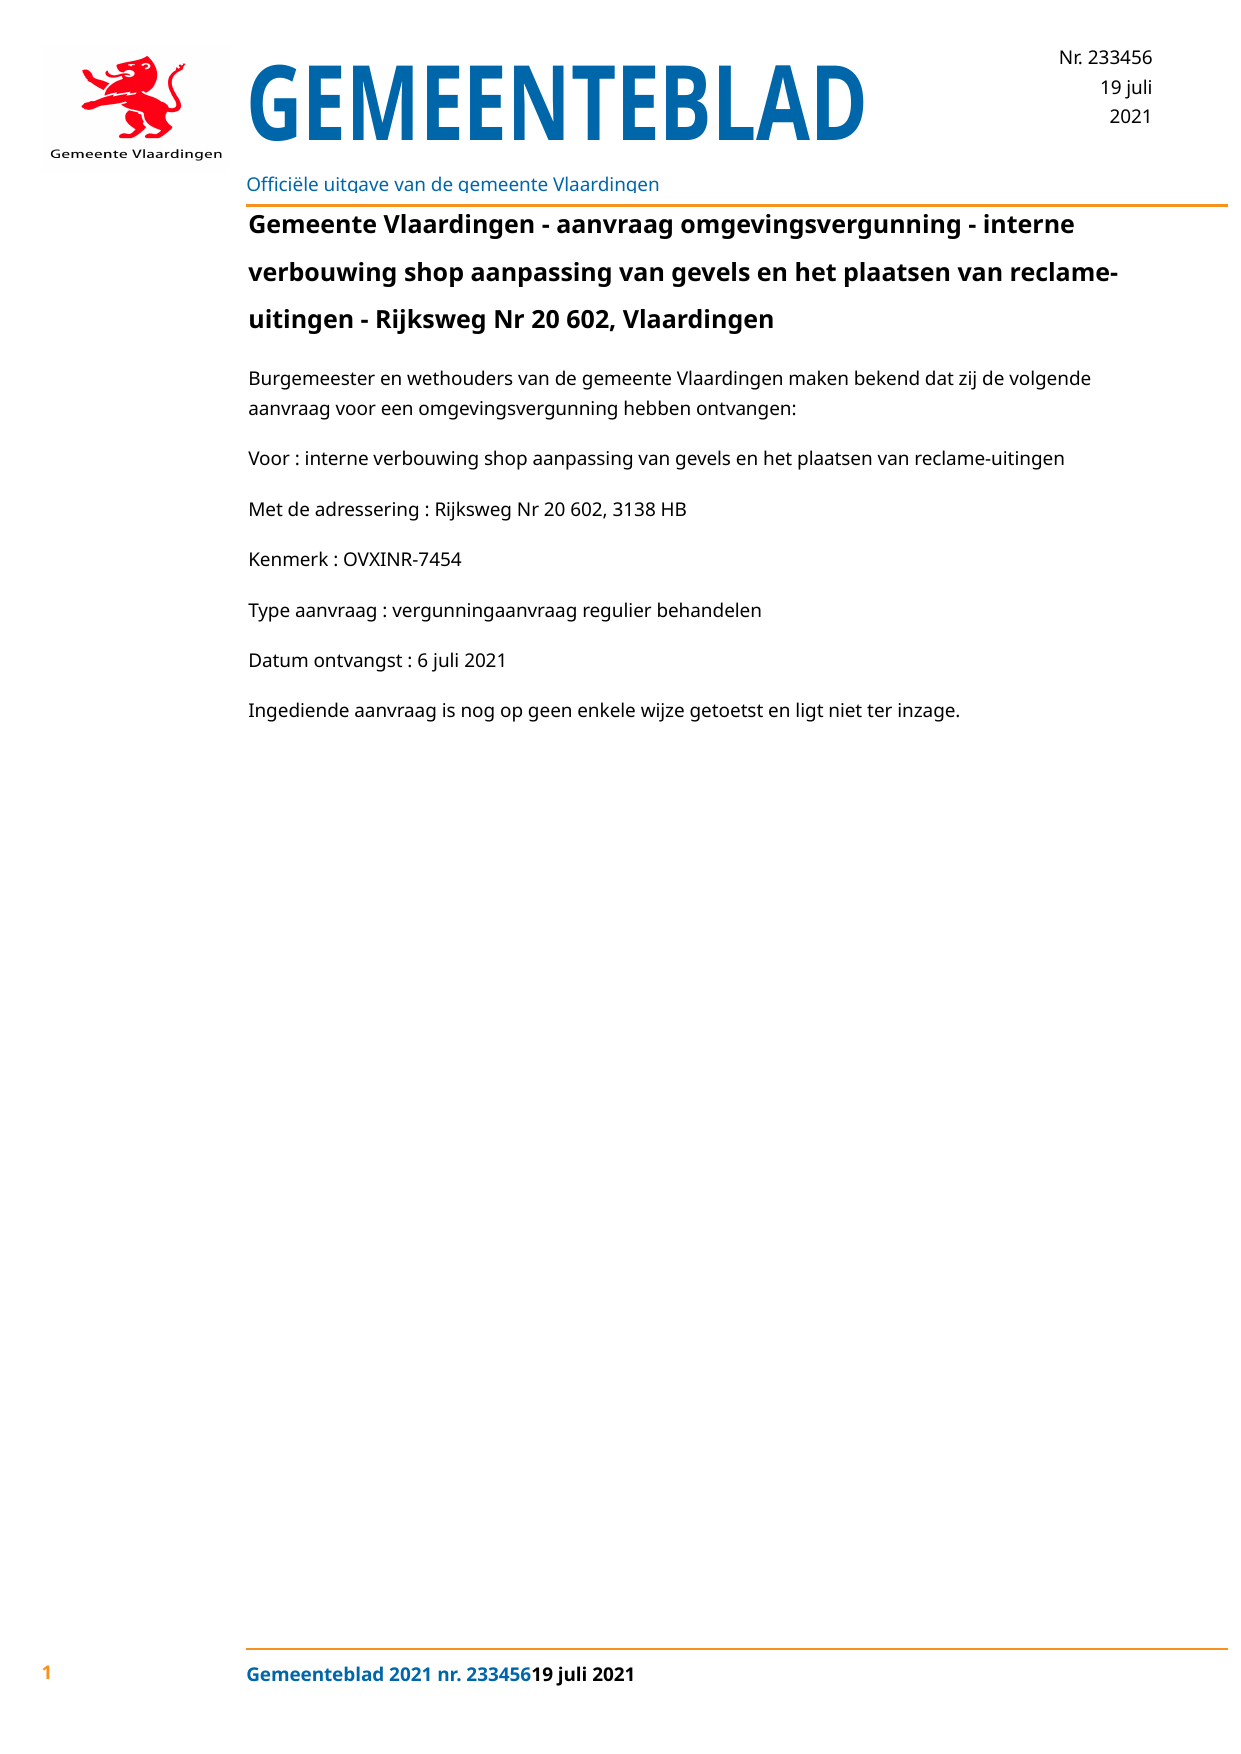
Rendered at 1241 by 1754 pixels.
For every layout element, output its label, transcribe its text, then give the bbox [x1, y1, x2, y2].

text Datum ontvangst : 6 juli 2021 [248, 647, 1152, 673]
text Type aanvraag : vergunningaanvraag regulier behandelen [248, 597, 1152, 622]
picture [41, 47, 231, 172]
text Ingediende aanvraag is nog op geen enkele wijze getoetst en ligt niet ter inzage. [248, 698, 1152, 723]
text Kenmerk : OVXINR-7454 [248, 546, 1152, 572]
text Voor : interne verbouwing shop aanpassing van gevels en het plaatsen van reclame-uitingen [248, 446, 1152, 471]
text Met de adressering : Rijksweg Nr 20 602, 3138 HB [248, 496, 1152, 522]
text Gemeente Vlaardingen - aanvraag omgevingsvergunning - interne verbouwing shop aanpassing van gevels en het plaatsen van reclame-uitingen - Rijksweg Nr 20 602, Vlaardingen [248, 207, 1152, 336]
text Burgemeester en wethouders van de gemeente Vlaardingen maken bekend dat zij de volgende aanvraag voor een omgevingsvergunning hebben ontvangen: [248, 366, 1152, 421]
